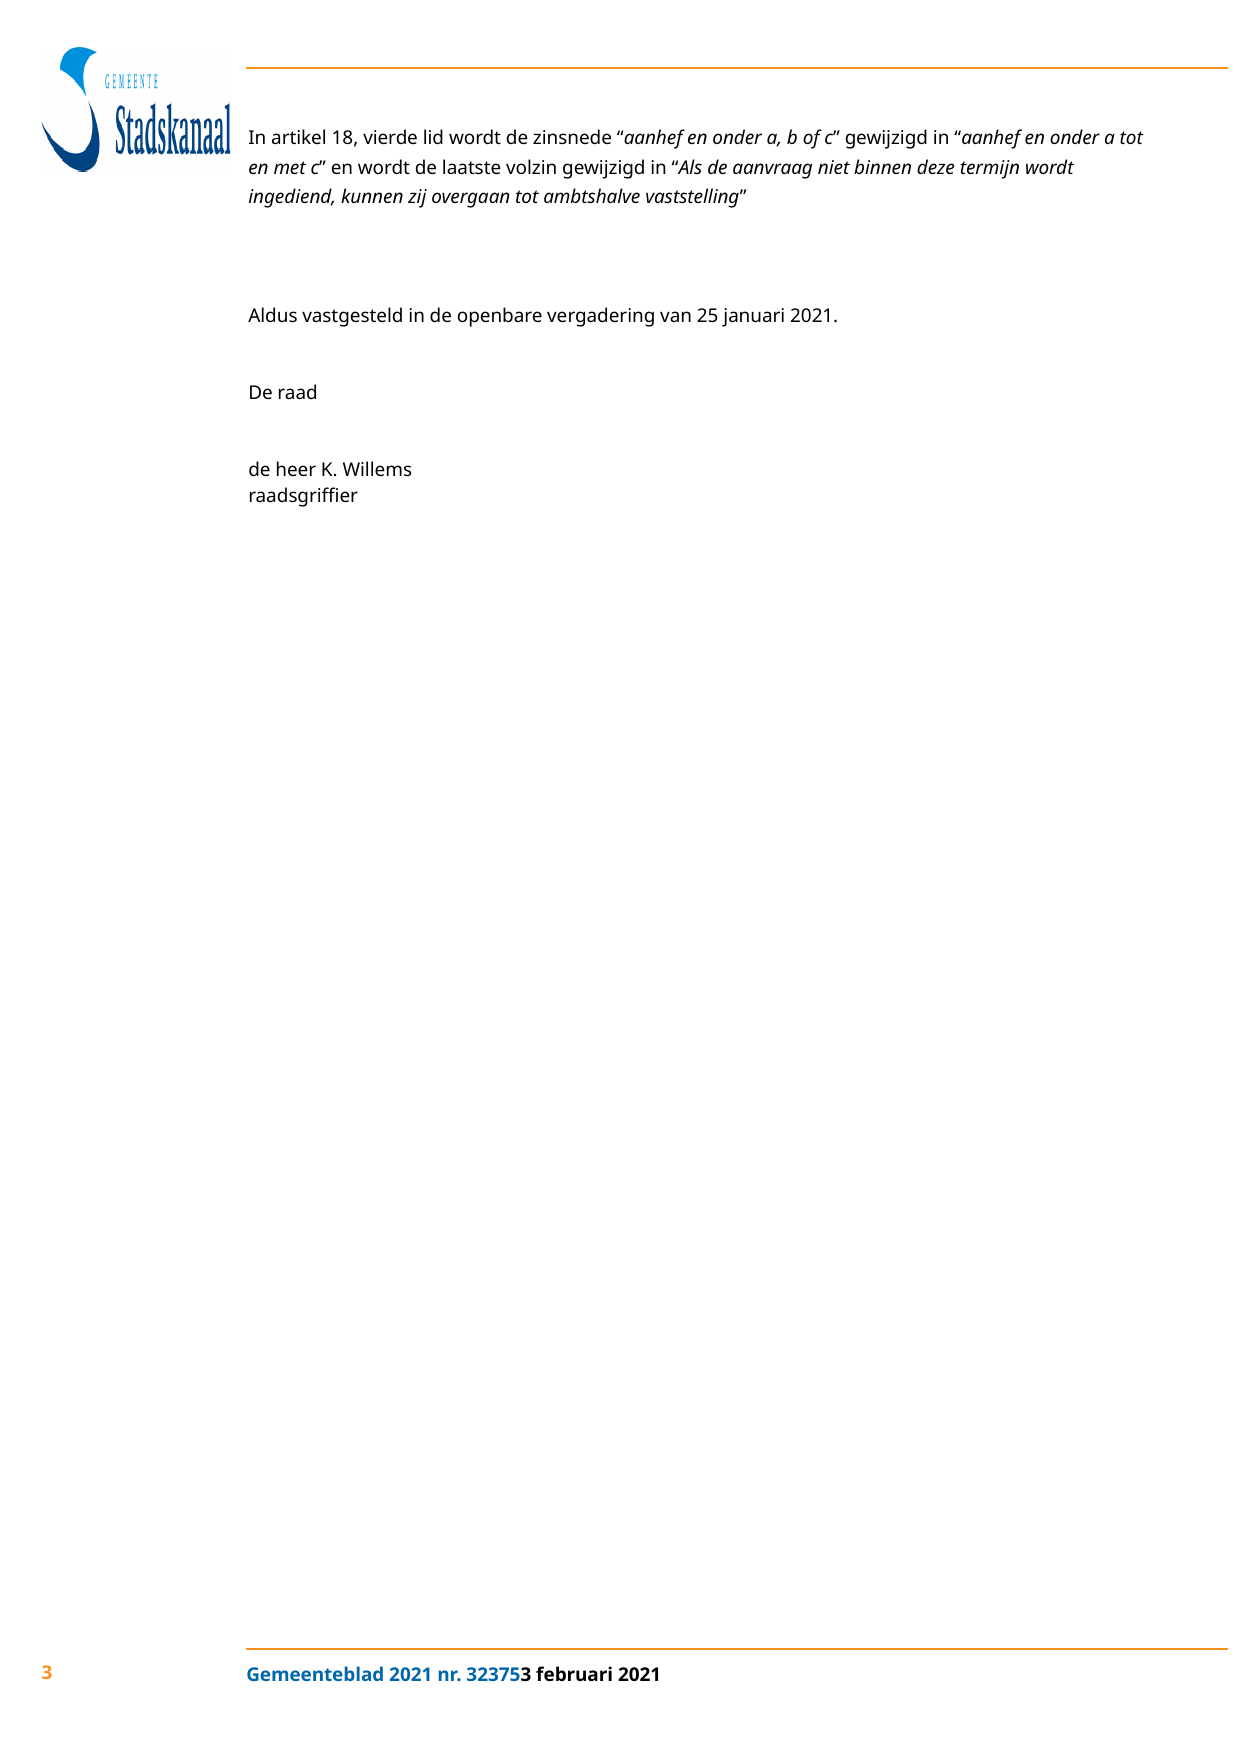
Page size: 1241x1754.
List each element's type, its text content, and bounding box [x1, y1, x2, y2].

text In artikel 18, vierde lid wordt de zinsnede “aanhef en onder a, b of c” gewijzigd in “aanhef en onder a tot en met c” en wordt de laatste volzin gewijzigd in “Als de aanvraag niet binnen deze termijn wordt ingediend, kunnen zij overgaan tot ambtshalve vaststelling” [248, 124, 1152, 209]
text Aldus vastgesteld in de openbare vergadering van 25 januari 2021. [248, 302, 1152, 328]
text De raad [248, 379, 1152, 405]
picture [41, 47, 231, 172]
text de heer K. Willems [248, 456, 1152, 482]
text raadsgriffier [248, 482, 1152, 508]
